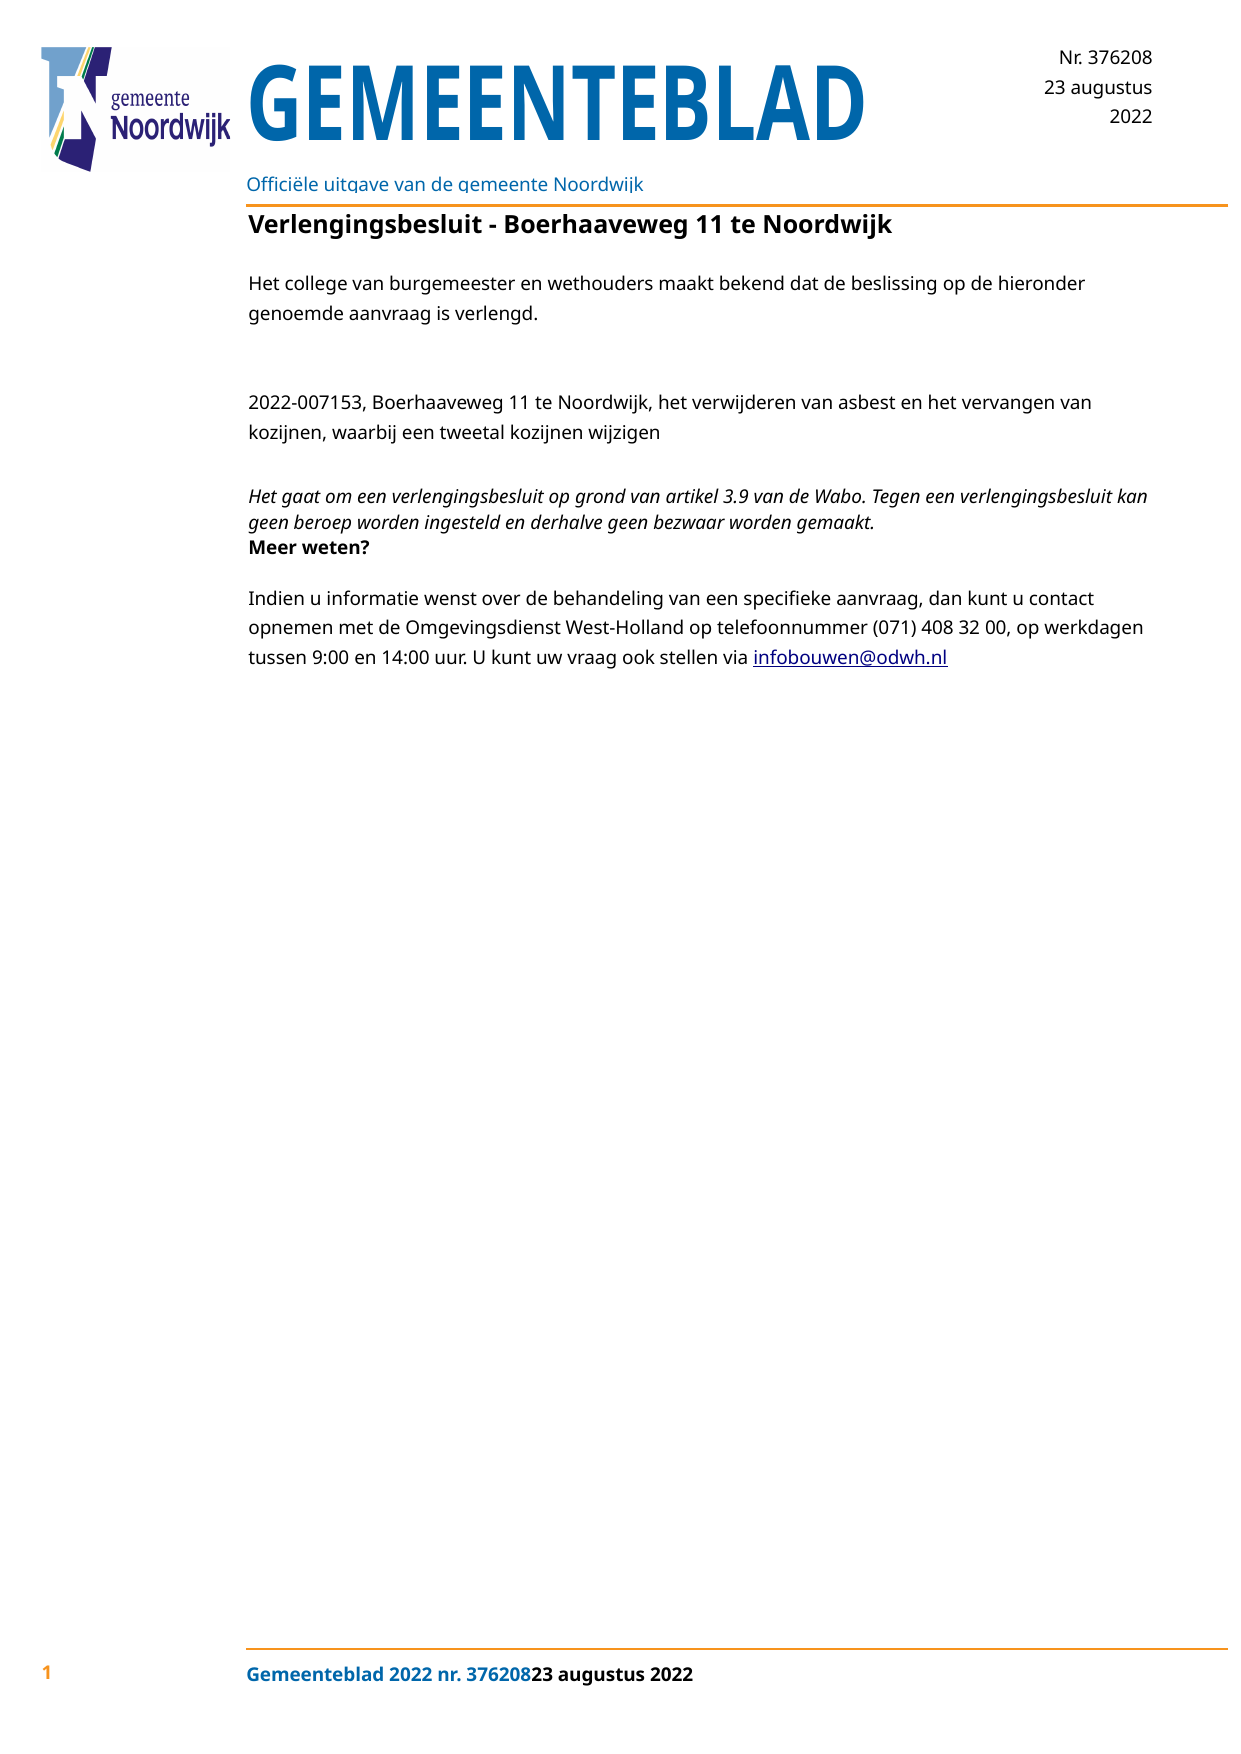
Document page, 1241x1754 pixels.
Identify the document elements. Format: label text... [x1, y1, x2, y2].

text Indien u informatie wenst over de behandeling van een specifieke aanvraag, dan kunt u contact opnemen met de Omgevingsdienst West-Holland op telefoonnummer (071) 408 32 00, op werkdagen tussen 9:00 en 14:00 uur. U kunt uw vraag ook stellen via infobouwen@odwh.nl [248, 585, 1152, 670]
picture [41, 47, 231, 172]
text Verlengingsbesluit - Boerhaaveweg 11 te Noordwijk [248, 207, 1152, 241]
text Het gaat om een verlengingsbesluit op grond van artikel 3.9 van de Wabo. Tegen een verlengingsbesluit kan geen beroep worden ingesteld en derhalve geen bezwaar worden gemaakt. [248, 483, 1152, 534]
text Het college van burgemeester en wethouders maakt bekend dat de beslissing op de hieronder genoemde aanvraag is verlengd. [248, 270, 1152, 326]
text Meer weten? [248, 534, 1152, 560]
text 2022-007153, Boerhaaveweg 11 te Noordwijk, het verwijderen van asbest en het vervangen van kozijnen, waarbij een tweetal kozijnen wijzigen [248, 389, 1152, 445]
